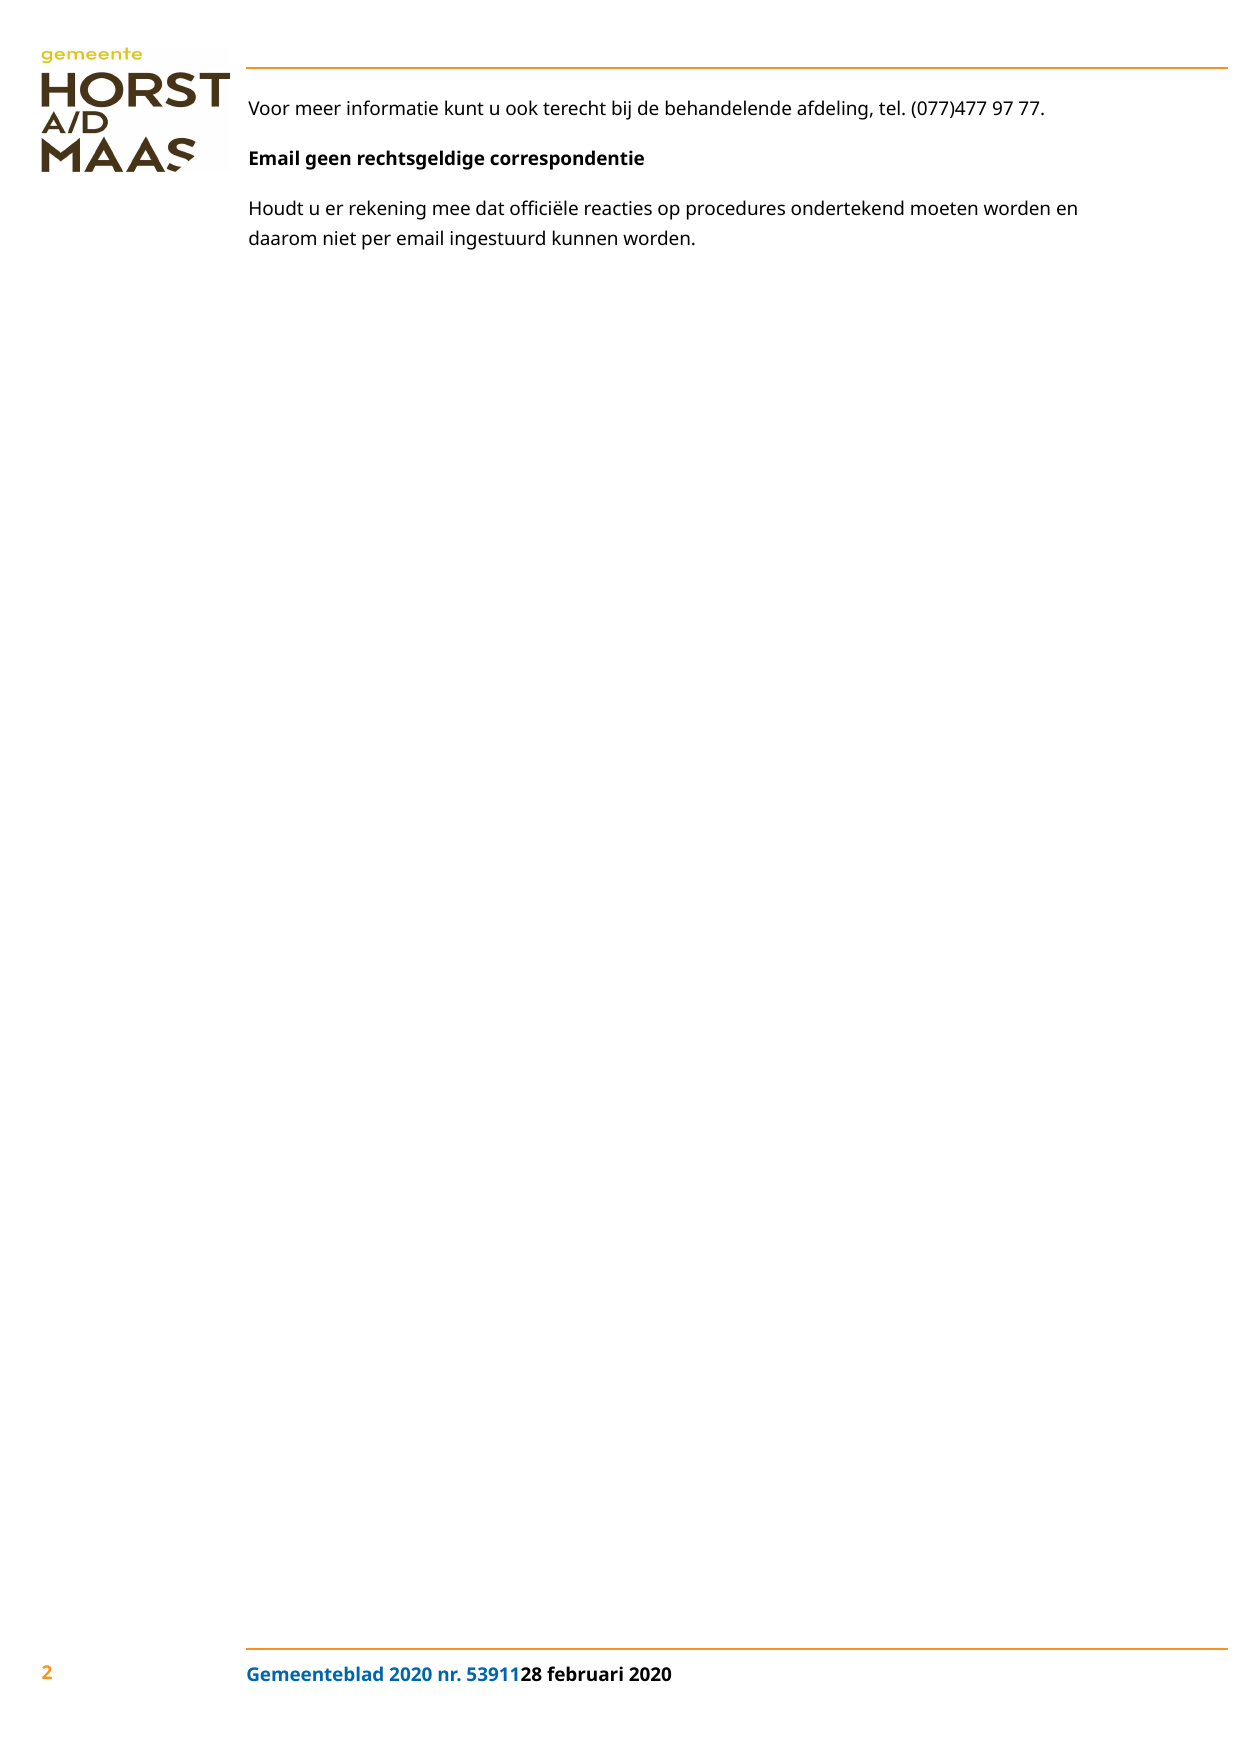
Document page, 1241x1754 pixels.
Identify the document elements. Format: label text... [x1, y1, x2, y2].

text Voor meer informatie kunt u ook terecht bij de behandelende afdeling, tel. (077)477 97 77. [248, 95, 1152, 121]
text Email geen rechtsgeldige correspondentie [248, 145, 1152, 171]
picture [41, 47, 231, 172]
text Houdt u er rekening mee dat officiële reacties op procedures ondertekend moeten worden en daarom niet per email ingestuurd kunnen worden. [248, 196, 1152, 251]
